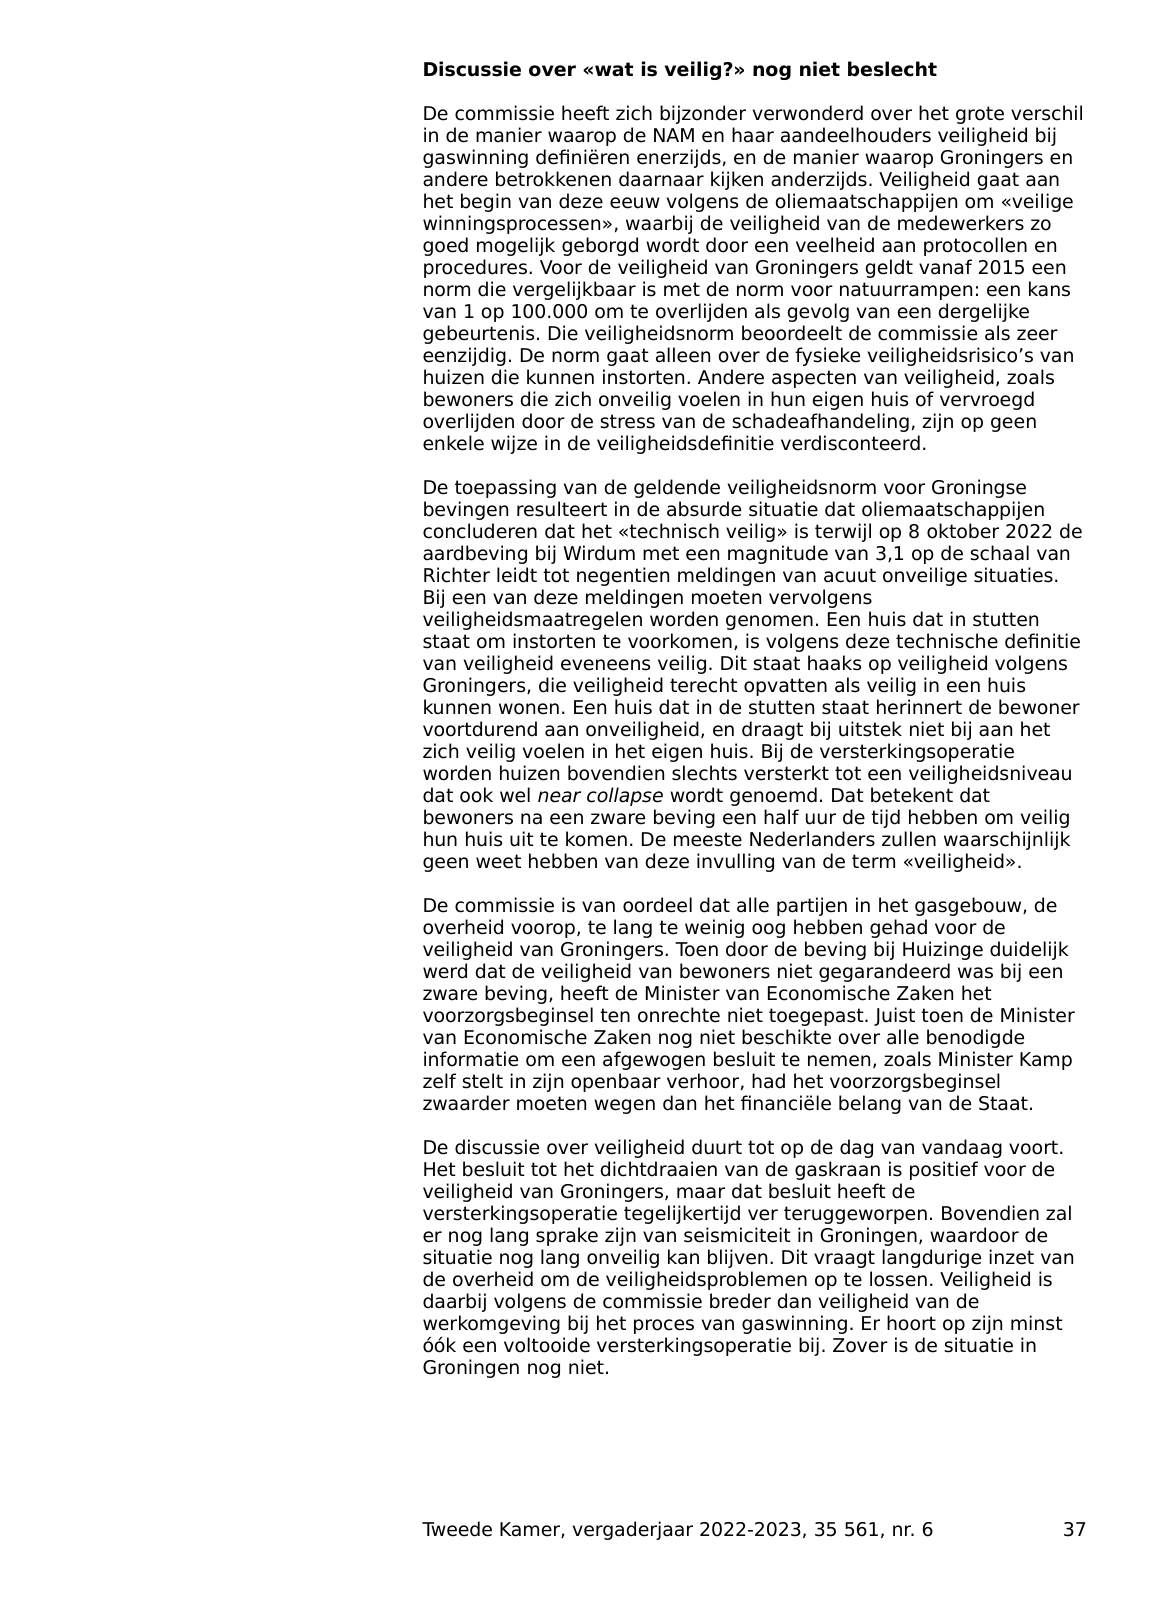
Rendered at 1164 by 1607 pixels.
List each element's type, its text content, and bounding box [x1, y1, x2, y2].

text De commissie is van oordeel dat alle partijen in het gasgebouw, de overheid voorop, te lang te weinig oog hebben gehad voor de veiligheid van Groningers. Toen door de beving bij Huizinge duidelijk werd dat de veiligheid van bewoners niet gegarandeerd was bij een zware beving, heeft de Minister van Economische Zaken het voorzorgsbeginsel ten onrechte niet toegepast. Juist toen de Minister van Economische Zaken nog niet beschikte over alle benodigde informatie om een afgewogen besluit te nemen, zoals Minister Kamp zelf stelt in zijn openbaar verhoor, had het voorzorgsbeginsel zwaarder moeten wegen dan het financiële belang van de Staat. [422, 895, 1087, 1115]
text De discussie over veiligheid duurt tot op de dag van vandaag voort. Het besluit tot het dichtdraaien van de gaskraan is positief voor de veiligheid van Groningers, maar dat besluit heeft de versterkingsoperatie tegelijkertijd ver teruggeworpen. Bovendien zal er nog lang sprake zijn van seismiciteit in Groningen, waardoor de situatie nog lang onveilig kan blijven. Dit vraagt langdurige inzet van de overheid om de veiligheidsproblemen op te lossen. Veiligheid is daarbij volgens de commissie breder dan veiligheid van de werkomgeving bij het proces van gaswinning. Er hoort op zijn minst óók een voltooide versterkingsoperatie bij. Zover is de situatie in Groningen nog niet. [422, 1137, 1087, 1379]
text De commissie heeft zich bijzonder verwonderd over het grote verschil in de manier waarop de NAM en haar aandeelhouders veiligheid bij gaswinning definiëren enerzijds, en de manier waarop Groningers en andere betrokkenen daarnaar kijken anderzijds. Veiligheid gaat aan het begin van deze eeuw volgens de oliemaatschappijen om «veilige winningsprocessen», waarbij de veiligheid van de medewerkers zo goed mogelijk geborgd wordt door een veelheid aan protocollen en procedures. Voor de veiligheid van Groningers geldt vanaf 2015 een norm die vergelijkbaar is met de norm voor natuurrampen: een kans van 1 op 100.000 om te overlijden als gevolg van een dergelijke gebeurtenis. Die veiligheidsnorm beoordeelt de commissie als zeer eenzijdig. De norm gaat alleen over de fysieke veiligheidsrisico’s van huizen die kunnen instorten. Andere aspecten van veiligheid, zoals bewoners die zich onveilig voelen in hun eigen huis of vervroegd overlijden door de stress van de schadeafhandeling, zijn op geen enkele wijze in de veiligheidsdefinitie verdisconteerd. [422, 103, 1087, 455]
text De toepassing van de geldende veiligheidsnorm voor Groningse bevingen resulteert in de absurde situatie dat oliemaatschappijen concluderen dat het «technisch veilig» is terwijl op 8 oktober 2022 de aardbeving bij Wirdum met een magnitude van 3,1 op de schaal van Richter leidt tot negentien meldingen van acuut onveilige situaties. Bij een van deze meldingen moeten vervolgens veiligheidsmaatregelen worden genomen. Een huis dat in stutten staat om instorten te voorkomen, is volgens deze technische definitie van veiligheid eveneens veilig. Dit staat haaks op veiligheid volgens Groningers, die veiligheid terecht opvatten als veilig in een huis kunnen wonen. Een huis dat in de stutten staat herinnert de bewoner voortdurend aan onveiligheid, en draagt bij uitstek niet bij aan het zich veilig voelen in het eigen huis. Bij de versterkingsoperatie worden huizen bovendien slechts versterkt tot een veiligheidsniveau dat ook wel near collapse wordt genoemd. Dat betekent dat bewoners na een zware beving een half uur de tijd hebben om veilig hun huis uit te komen. De meeste Nederlanders zullen waarschijnlijk geen weet hebben van deze invulling van de term «veiligheid». [422, 477, 1087, 873]
subtitle Discussie over «wat is veilig?» nog niet beslecht [422, 59, 1087, 81]
